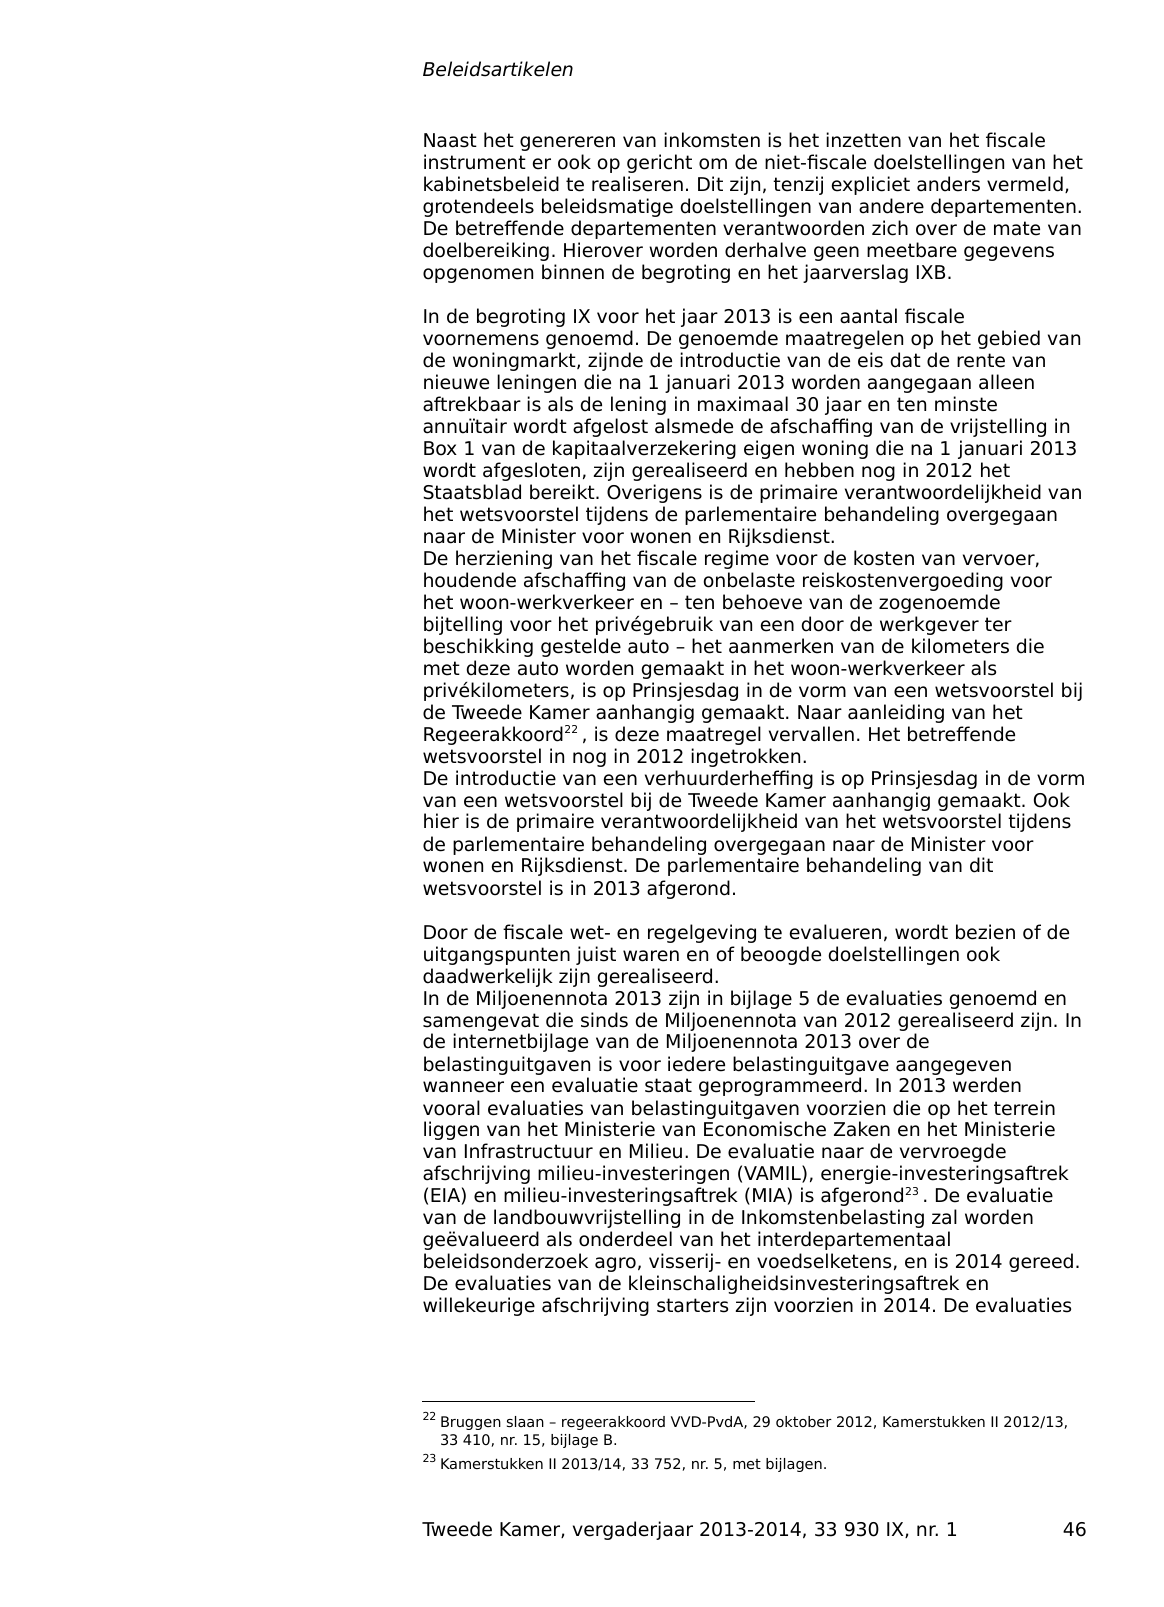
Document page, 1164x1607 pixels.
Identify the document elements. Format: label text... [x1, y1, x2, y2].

text Bruggen slaan – regeerakkoord VVD-PvdA, 29 oktober 2012, Kamerstukken II 2012/13, 33 410, nr. 15, bijlage B. [422, 1410, 1087, 1449]
text Door de fiscale wet- en regelgeving te evalueren, wordt bezien of de uitgangspunten juist waren en of beoogde doelstellingen ook daadwerkelijk zijn gerealiseerd. [422, 922, 1087, 987]
text De herziening van het fiscale regime voor de kosten van vervoer, houdende afschaffing van de onbelaste reiskostenvergoeding voor het woon-werkverkeer en – ten behoeve van de zogenoemde bijtelling voor het privégebruik van een door de werkgever ter beschikking gestelde auto – het aanmerken van de kilometers die met deze auto worden gemaakt in het woon-werkverkeer als privékilometers, is op Prinsjesdag in de vorm van een wetsvoorstel bij de Tweede Kamer aanhangig gemaakt. Naar aanleiding van het Regeerakkoord, is deze maatregel vervallen. Het betreffende wetsvoorstel in nog in 2012 ingetrokken. [422, 548, 1087, 767]
text Naast het genereren van inkomsten is het inzetten van het fiscale instrument er ook op gericht om de niet-fiscale doelstellingen van het kabinetsbeleid te realiseren. Dit zijn, tenzij expliciet anders vermeld, grotendeels beleidsmatige doelstellingen van andere departementen. De betreffende departementen verantwoorden zich over de mate van doelbereiking. Hierover worden derhalve geen meetbare gegevens opgenomen binnen de begroting en het jaarverslag IXB. [422, 130, 1087, 284]
text De introductie van een verhuurderheffing is op Prinsjesdag in de vorm van een wetsvoorstel bij de Tweede Kamer aanhangig gemaakt. Ook hier is de primaire verantwoordelijkheid van het wetsvoorstel tijdens de parlementaire behandeling overgegaan naar de Minister voor wonen en Rijksdienst. De parlementaire behandeling van dit wetsvoorstel is in 2013 afgerond. [422, 767, 1087, 899]
text In de begroting IX voor het jaar 2013 is een aantal fiscale voornemens genoemd. De genoemde maatregelen op het gebied van de woningmarkt, zijnde de introductie van de eis dat de rente van nieuwe leningen die na 1 januari 2013 worden aangegaan alleen aftrekbaar is als de lening in maximaal 30 jaar en ten minste annuïtair wordt afgelost alsmede de afschaffing van de vrijstelling in Box 1 van de kapitaalverzekering eigen woning die na 1 januari 2013 wordt afgesloten, zijn gerealiseerd en hebben nog in 2012 het Staatsblad bereikt. Overigens is de primaire verantwoordelijkheid van het wetsvoorstel tijdens de parlementaire behandeling overgegaan naar de Minister voor wonen en Rijksdienst. [422, 306, 1087, 548]
text Kamerstukken II 2013/14, 33 752, nr. 5, met bijlagen. [422, 1452, 1087, 1474]
text In de Miljoenennota 2013 zijn in bijlage 5 de evaluaties genoemd en samengevat die sinds de Miljoenennota van 2012 gerealiseerd zijn. In de internetbijlage van de Miljoenennota 2013 over de belastinguitgaven is voor iedere belastinguitgave aangegeven wanneer een evaluatie staat geprogrammeerd. In 2013 werden vooral evaluaties van belastinguitgaven voorzien die op het terrein liggen van het Ministerie van Economische Zaken en het Ministerie van Infrastructuur en Milieu. De evaluatie naar de vervroegde afschrijving milieu-investeringen (VAMIL), energie-investeringsaftrek (EIA) en milieu-investeringsaftrek (MIA) is afgerond. De evaluatie van de landbouwvrijstelling in de Inkomstenbelasting zal worden geëvalueerd als onderdeel van het interdepartementaal beleidsonderzoek agro, visserij- en voedselketens, en is 2014 gereed. De evaluaties van de kleinschaligheidsinvesteringsaftrek en willekeurige afschrijving starters zijn voorzien in 2014. De evaluaties [422, 987, 1087, 1317]
